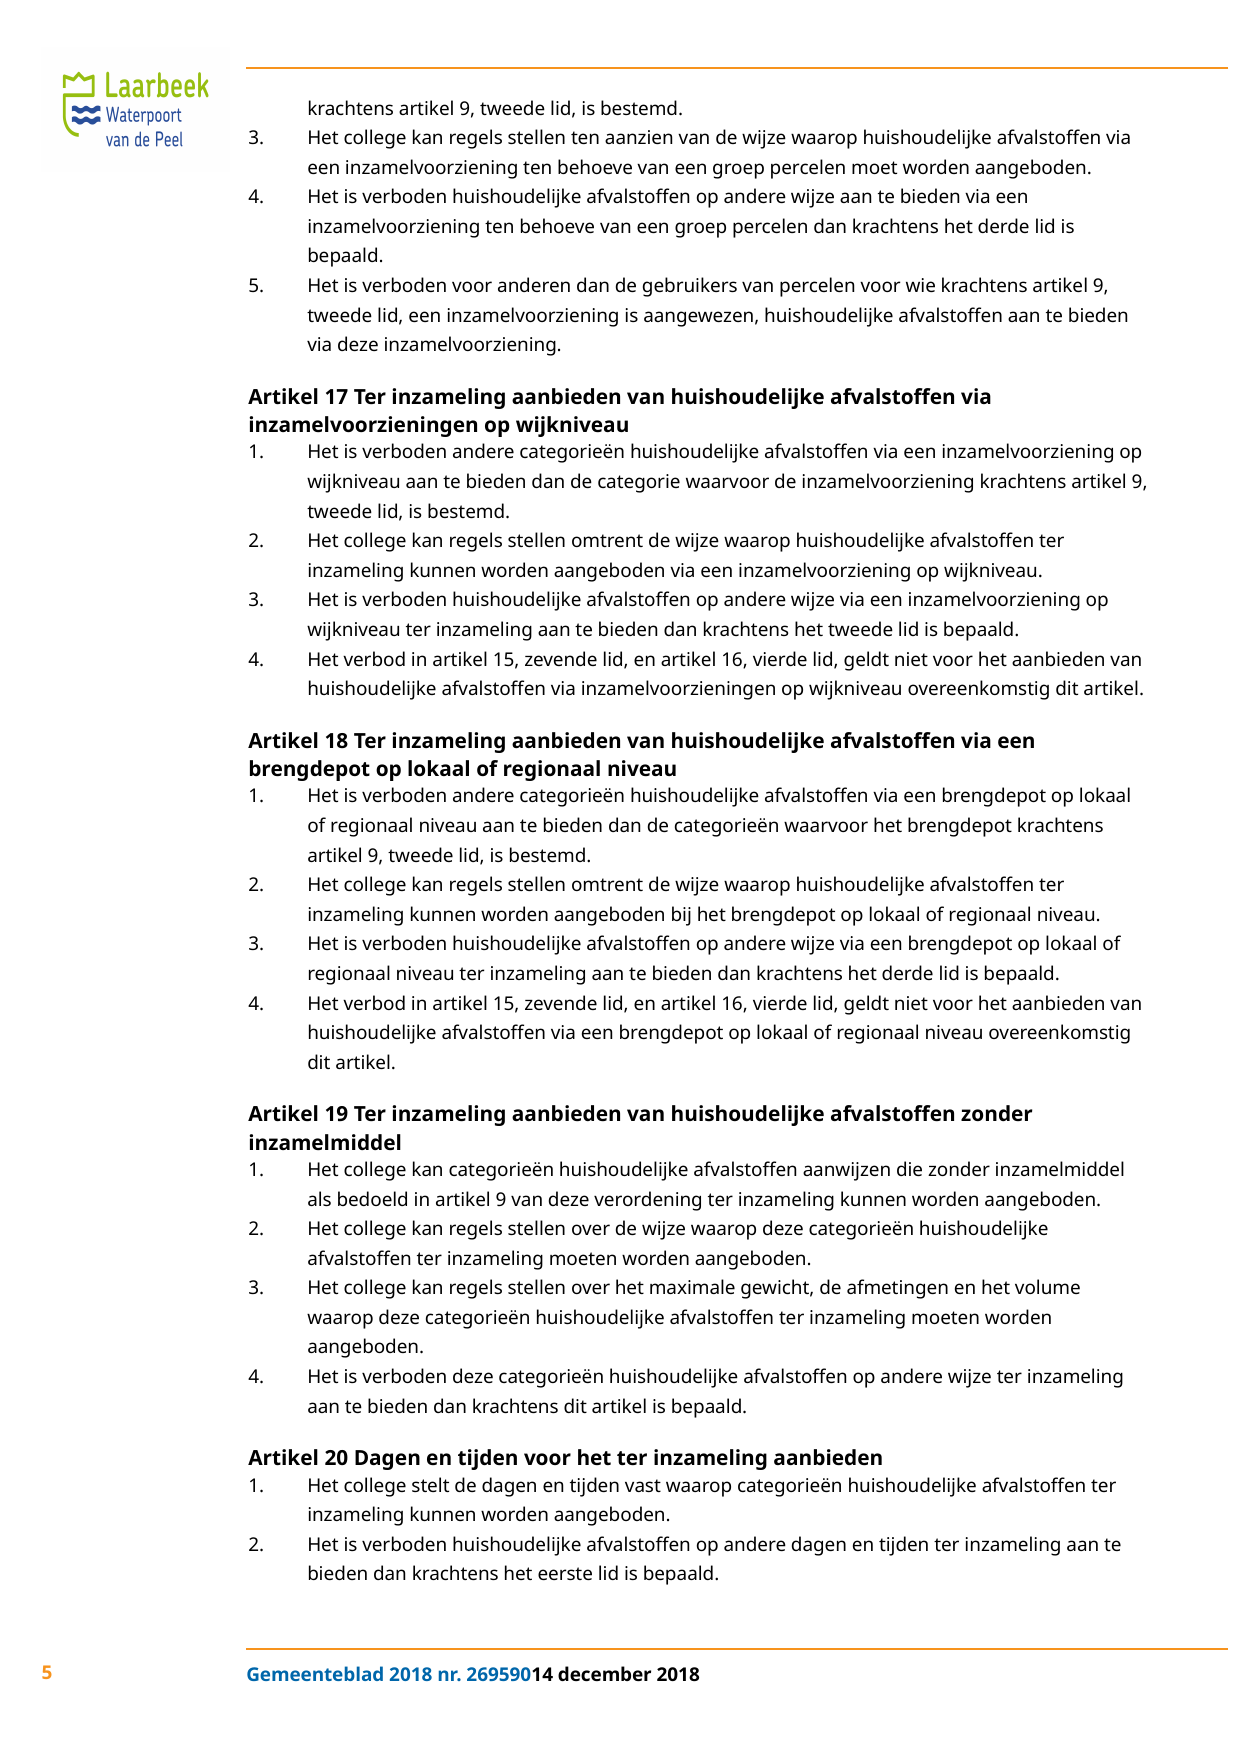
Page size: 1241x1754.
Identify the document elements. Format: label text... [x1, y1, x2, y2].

text Artikel 19 Ter inzameling aanbieden van huishoudelijke afvalstoffen zonder inzamelmiddel [248, 1099, 1152, 1156]
list Het is verboden huishoudelijke afvalstoffen op andere wijze via een inzamelvoorziening op wijkniveau ter inzameling aan te bieden dan krachtens het tweede lid is bepaald. [248, 587, 1152, 642]
list Het is verboden deze categorieën huishoudelijke afvalstoffen op andere wijze ter inzameling aan te bieden dan krachtens dit artikel is bepaald. [248, 1363, 1152, 1419]
list Het college kan regels stellen ten aanzien van de wijze waarop huishoudelijke afvalstoffen via een inzamelvoorziening ten behoeve van een groep percelen moet worden aangeboden. [248, 124, 1152, 180]
list Het college kan categorieën huishoudelijke afvalstoffen aanwijzen die zonder inzamelmiddel als bedoeld in artikel 9 van deze verordening ter inzameling kunnen worden aangeboden. [248, 1156, 1152, 1212]
list Het college kan regels stellen omtrent de wijze waarop huishoudelijke afvalstoffen ter inzameling kunnen worden aangeboden via een inzamelvoorziening op wijkniveau. [248, 527, 1152, 583]
list Het verbod in artikel 15, zevende lid, en artikel 16, vierde lid, geldt niet voor het aanbieden van huishoudelijke afvalstoffen via inzamelvoorzieningen op wijkniveau overeenkomstig dit artikel. [248, 646, 1152, 701]
list Het is verboden andere categorieën huishoudelijke afvalstoffen via een brengdepot op lokaal of regionaal niveau aan te bieden dan de categorieën waarvoor het brengdepot krachtens artikel 9, tweede lid, is bestemd. [248, 783, 1152, 868]
text Artikel 17 Ter inzameling aanbieden van huishoudelijke afvalstoffen via inzamelvoorzieningen op wijkniveau [248, 382, 1152, 439]
text Artikel 18 Ter inzameling aanbieden van huishoudelijke afvalstoffen via een brengdepot op lokaal of regionaal niveau [248, 726, 1152, 783]
text Artikel 20 Dagen en tijden voor het ter inzameling aanbieden [248, 1443, 1152, 1472]
list Het is verboden voor anderen dan de gebruikers van percelen voor wie krachtens artikel 9, tweede lid, een inzamelvoorziening is aangewezen, huishoudelijke afvalstoffen aan te bieden via deze inzamelvoorziening. [248, 272, 1152, 357]
list Het college kan regels stellen over de wijze waarop deze categorieën huishoudelijke afvalstoffen ter inzameling moeten worden aangeboden. [248, 1215, 1152, 1271]
list Het is verboden huishoudelijke afvalstoffen op andere wijze aan te bieden via een inzamelvoorziening ten behoeve van een groep percelen dan krachtens het derde lid is bepaald. [248, 183, 1152, 268]
list Het verbod in artikel 15, zevende lid, en artikel 16, vierde lid, geldt niet voor het aanbieden van huishoudelijke afvalstoffen via een brengdepot op lokaal of regionaal niveau overeenkomstig dit artikel. [248, 990, 1152, 1075]
list Het college stelt de dagen en tijden vast waarop categorieën huishoudelijke afvalstoffen ter inzameling kunnen worden aangeboden. [248, 1472, 1152, 1527]
list Het college kan regels stellen over het maximale gewicht, de afmetingen en het volume waarop deze categorieën huishoudelijke afvalstoffen ter inzameling moeten worden aangeboden. [248, 1274, 1152, 1359]
list krachtens artikel 9, tweede lid, is bestemd. [248, 95, 1152, 121]
list Het college kan regels stellen omtrent de wijze waarop huishoudelijke afvalstoffen ter inzameling kunnen worden aangeboden bij het brengdepot op lokaal of regionaal niveau. [248, 871, 1152, 927]
list Het is verboden huishoudelijke afvalstoffen op andere dagen en tijden ter inzameling aan te bieden dan krachtens het eerste lid is bepaald. [248, 1531, 1152, 1586]
picture [41, 47, 231, 172]
list Het is verboden andere categorieën huishoudelijke afvalstoffen via een inzamelvoorziening op wijkniveau aan te bieden dan de categorie waarvoor de inzamelvoorziening krachtens artikel 9, tweede lid, is bestemd. [248, 439, 1152, 524]
list Het is verboden huishoudelijke afvalstoffen op andere wijze via een brengdepot op lokaal of regionaal niveau ter inzameling aan te bieden dan krachtens het derde lid is bepaald. [248, 931, 1152, 986]
